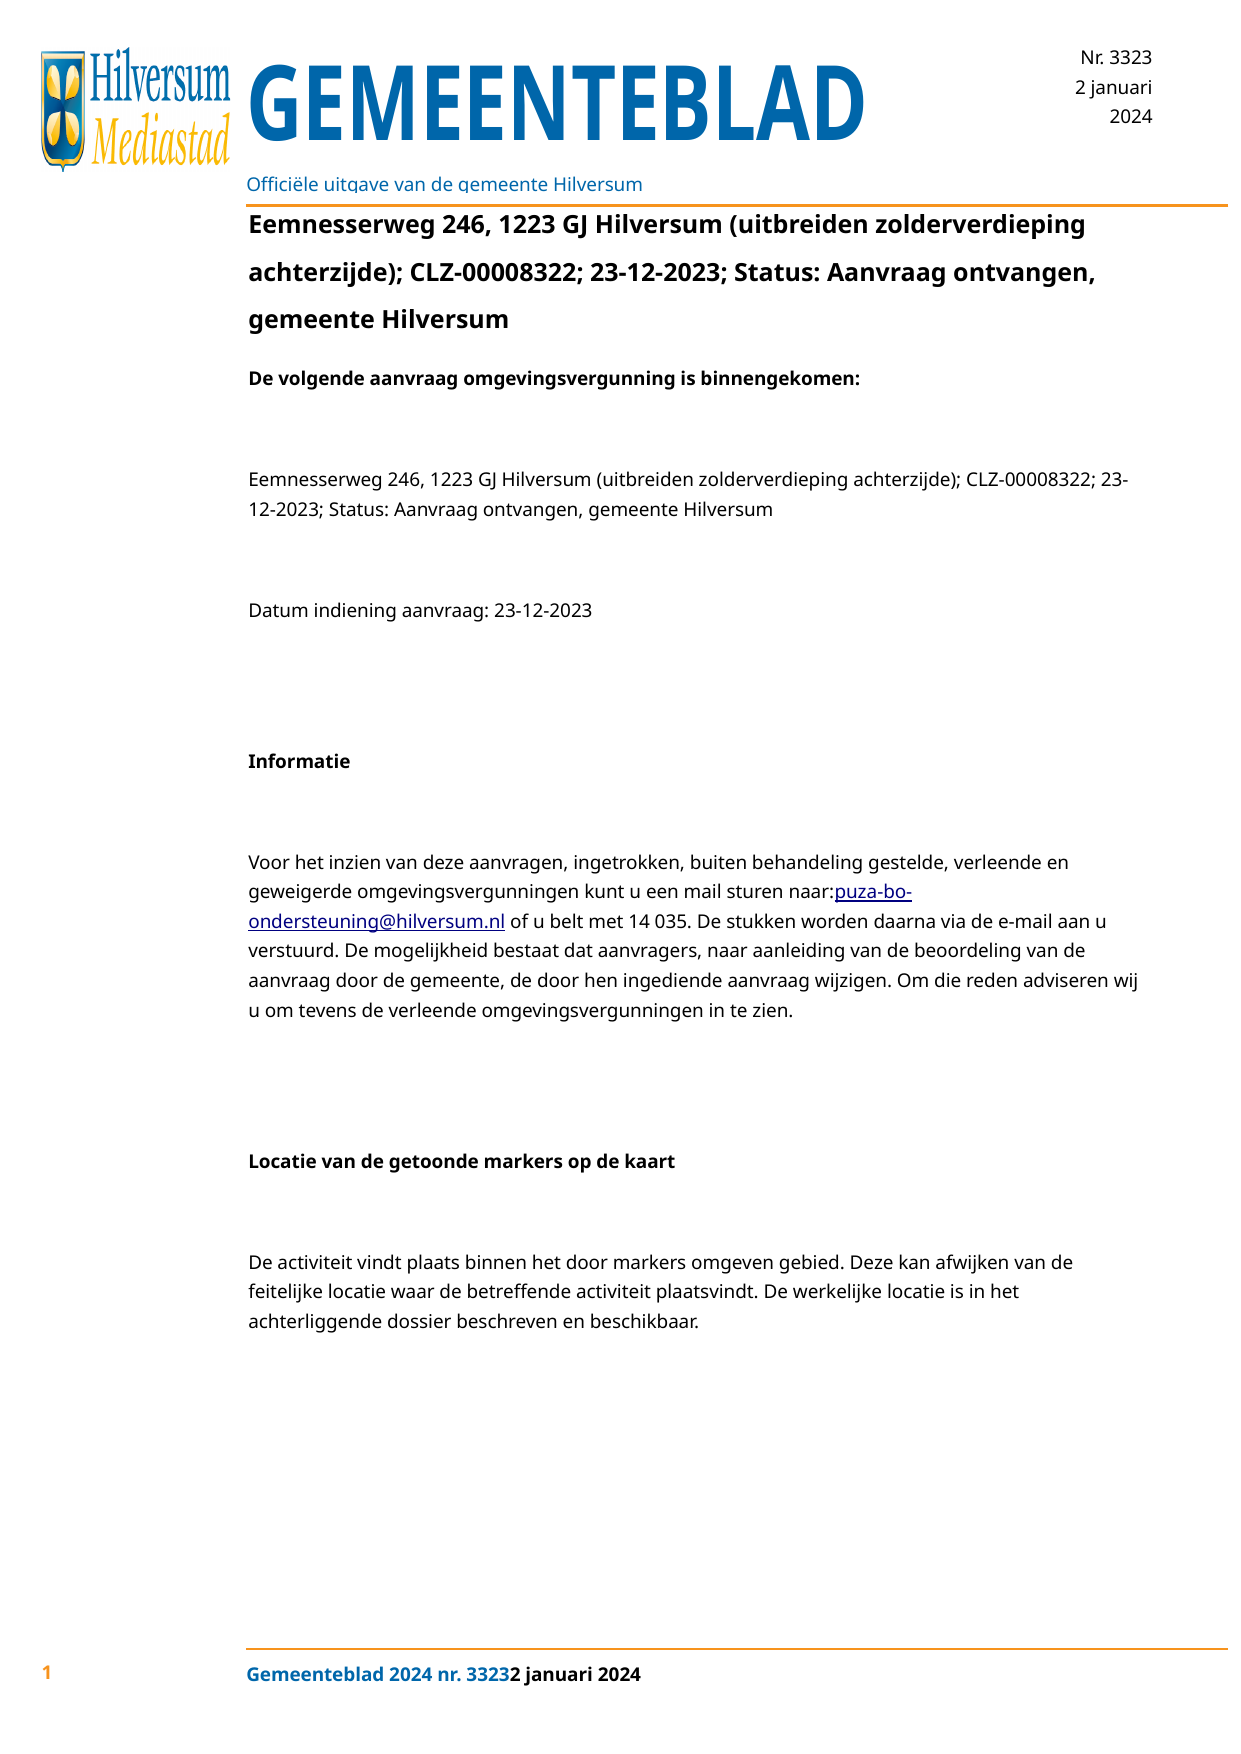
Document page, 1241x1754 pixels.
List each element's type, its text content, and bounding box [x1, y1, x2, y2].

text Eemnesserweg 246, 1223 GJ Hilversum (uitbreiden zolderverdieping achterzijde); CLZ-00008322; 23-12-2023; Status: Aanvraag ontvangen, gemeente Hilversum [248, 466, 1152, 522]
text De volgende aanvraag omgevingsvergunning is binnengekomen: [248, 366, 1152, 391]
text Informatie [248, 748, 1152, 774]
text De activiteit vindt plaats binnen het door markers omgeven gebied. Deze kan afwijken van de feitelijke locatie waar de betreffende activiteit plaatsvindt. De werkelijke locatie is in het achterliggende dossier beschreven en beschikbaar. [248, 1249, 1152, 1334]
text Datum indiening aanvraag: 23-12-2023 [248, 597, 1152, 622]
picture [41, 47, 231, 172]
text Voor het inzien van deze aanvragen, ingetrokken, buiten behandeling gestelde, verleende en geweigerde omgevingsvergunningen kunt u een mail sturen naar:puza-bo-ondersteuning@hilversum.nl of u belt met 14 035. De stukken worden daarna via de e-mail aan u verstuurd. De mogelijkheid bestaat dat aanvragers, naar aanleiding van de beoordeling van de aanvraag door de gemeente, de door hen ingediende aanvraag wijzigen. Om die reden adviseren wij u om tevens de verleende omgevingsvergunningen in te zien. [248, 849, 1152, 1022]
text Locatie van de getoonde markers op de kaart [248, 1148, 1152, 1174]
text Eemnesserweg 246, 1223 GJ Hilversum (uitbreiden zolderverdieping achterzijde); CLZ-00008322; 23-12-2023; Status: Aanvraag ontvangen, gemeente Hilversum [248, 207, 1152, 336]
